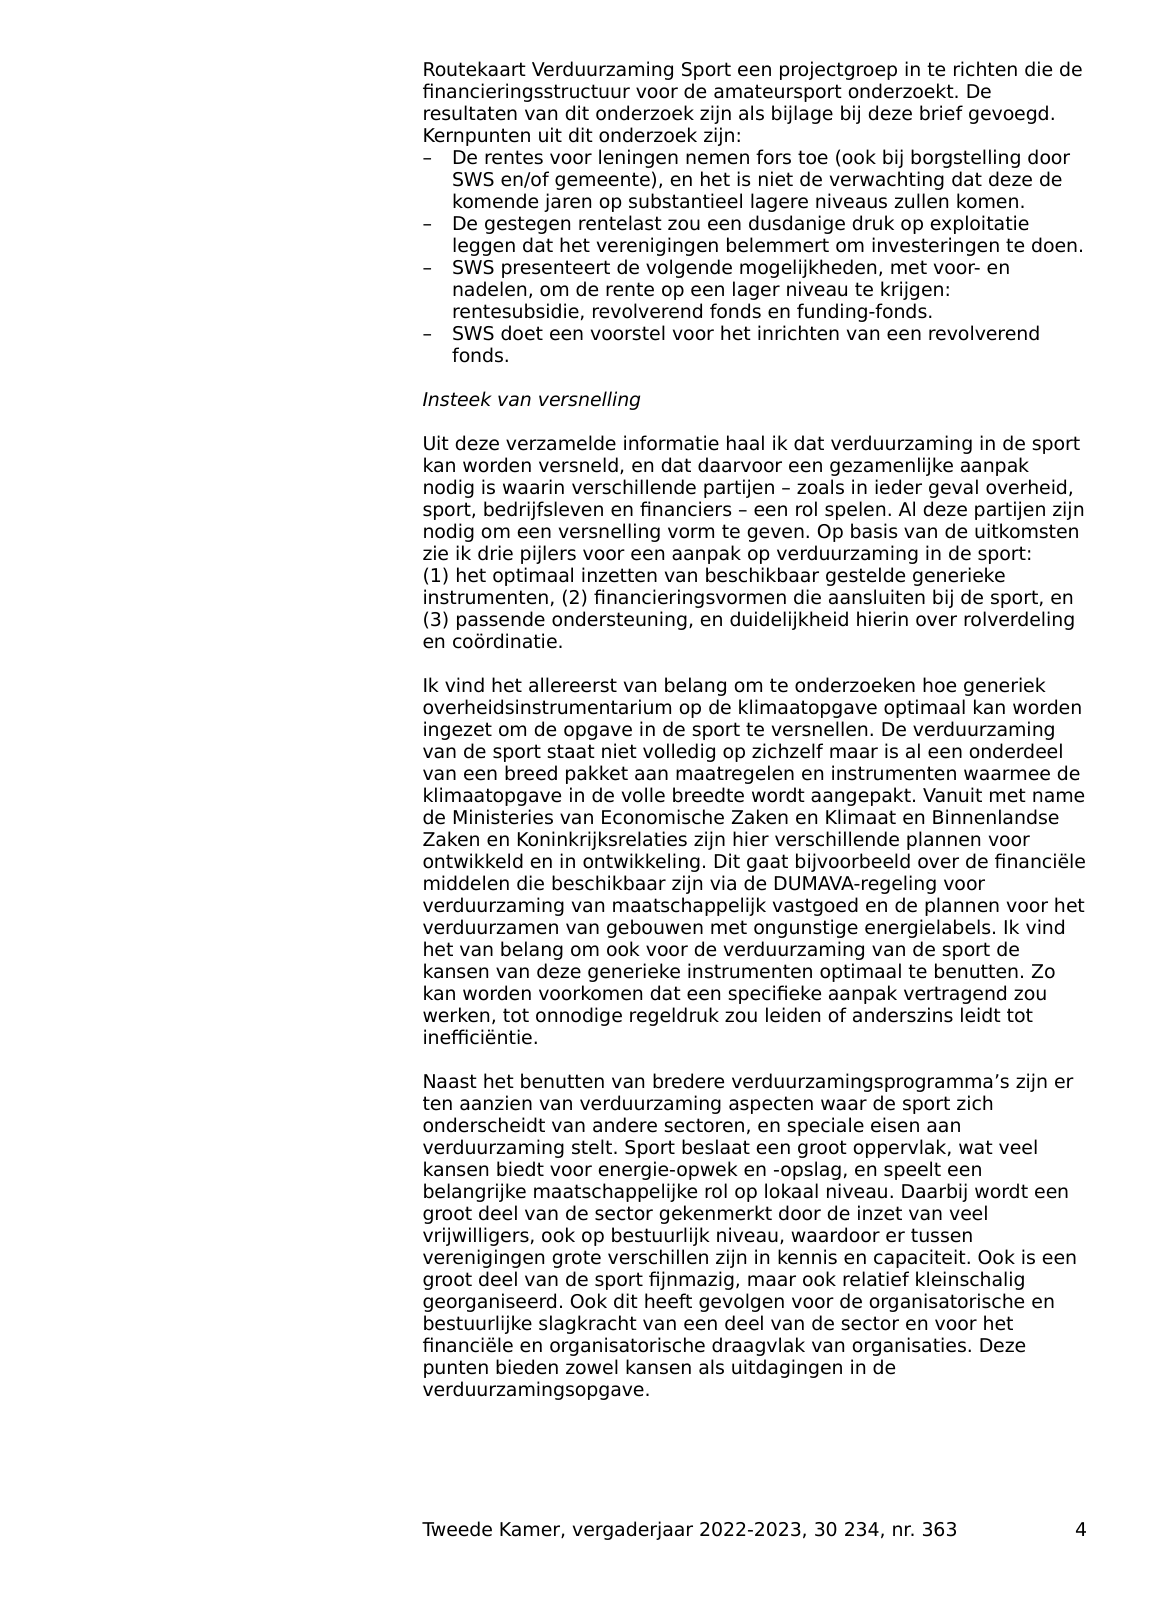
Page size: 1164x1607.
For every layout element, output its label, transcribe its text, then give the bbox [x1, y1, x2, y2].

text – SWS presenteert de volgende mogelijkheden, met voor- en nadelen, om de rente op een lager niveau te krijgen: rentesubsidie, revolverend fonds en funding-fonds. [422, 257, 1087, 323]
text Naast het benutten van bredere verduurzamingsprogramma’s zijn er ten aanzien van verduurzaming aspecten waar de sport zich onderscheidt van andere sectoren, en speciale eisen aan verduurzaming stelt. Sport beslaat een groot oppervlak, wat veel kansen biedt voor energie-opwek en -opslag, en speelt een belangrijke maatschappelijke rol op lokaal niveau. Daarbij wordt een groot deel van de sector gekenmerkt door de inzet van veel vrijwilligers, ook op bestuurlijk niveau, waardoor er tussen verenigingen grote verschillen zijn in kennis en capaciteit. Ook is een groot deel van de sport fijnmazig, maar ook relatief kleinschalig georganiseerd. Ook dit heeft gevolgen voor de organisatorische en bestuurlijke slagkracht van een deel van de sector en voor het financiële en organisatorische draagvlak van organisaties. Deze punten bieden zowel kansen als uitdagingen in de verduurzamingsopgave. [422, 1071, 1087, 1401]
text – De rentes voor leningen nemen fors toe (ook bij borgstelling door SWS en/of gemeente), en het is niet de verwachting dat deze de komende jaren op substantieel lagere niveaus zullen komen. [422, 147, 1087, 213]
text Uit deze verzamelde informatie haal ik dat verduurzaming in de sport kan worden versneld, en dat daarvoor een gezamenlijke aanpak nodig is waarin verschillende partijen – zoals in ieder geval overheid, sport, bedrijfsleven en financiers – een rol spelen. Al deze partijen zijn nodig om een versnelling vorm te geven. Op basis van de uitkomsten zie ik drie pijlers voor een aanpak op verduurzaming in de sport: (1) het optimaal inzetten van beschikbaar gestelde generieke instrumenten, (2) financieringsvormen die aansluiten bij de sport, en (3) passende ondersteuning, en duidelijkheid hierin over rolverdeling en coördinatie. [422, 433, 1087, 653]
text – De gestegen rentelast zou een dusdanige druk op exploitatie leggen dat het verenigingen belemmert om investeringen te doen. [422, 213, 1087, 257]
text Ik vind het allereerst van belang om te onderzoeken hoe generiek overheidsinstrumentarium op de klimaatopgave optimaal kan worden ingezet om de opgave in de sport te versnellen. De verduurzaming van de sport staat niet volledig op zichzelf maar is al een onderdeel van een breed pakket aan maatregelen en instrumenten waarmee de klimaatopgave in de volle breedte wordt aangepakt. Vanuit met name de Ministeries van Economische Zaken en Klimaat en Binnenlandse Zaken en Koninkrijksrelaties zijn hier verschillende plannen voor ontwikkeld en in ontwikkeling. Dit gaat bijvoorbeeld over de financiële middelen die beschikbaar zijn via de DUMAVA-regeling voor verduurzaming van maatschappelijk vastgoed en de plannen voor het verduurzamen van gebouwen met ongunstige energielabels. Ik vind het van belang om ook voor de verduurzaming van de sport de kansen van deze generieke instrumenten optimaal te benutten. Zo kan worden voorkomen dat een specifieke aanpak vertragend zou werken, tot onnodige regeldruk zou leiden of anderszins leidt tot inefficiëntie. [422, 675, 1087, 1049]
subtitle Insteek van versnelling [422, 389, 1087, 411]
text – SWS doet een voorstel voor het inrichten van een revolverend fonds. [422, 323, 1087, 367]
text Routekaart Verduurzaming Sport een projectgroep in te richten die de financieringsstructuur voor de amateursport onderzoekt. De resultaten van dit onderzoek zijn als bijlage bij deze brief gevoegd. Kernpunten uit dit onderzoek zijn: [422, 59, 1087, 147]
